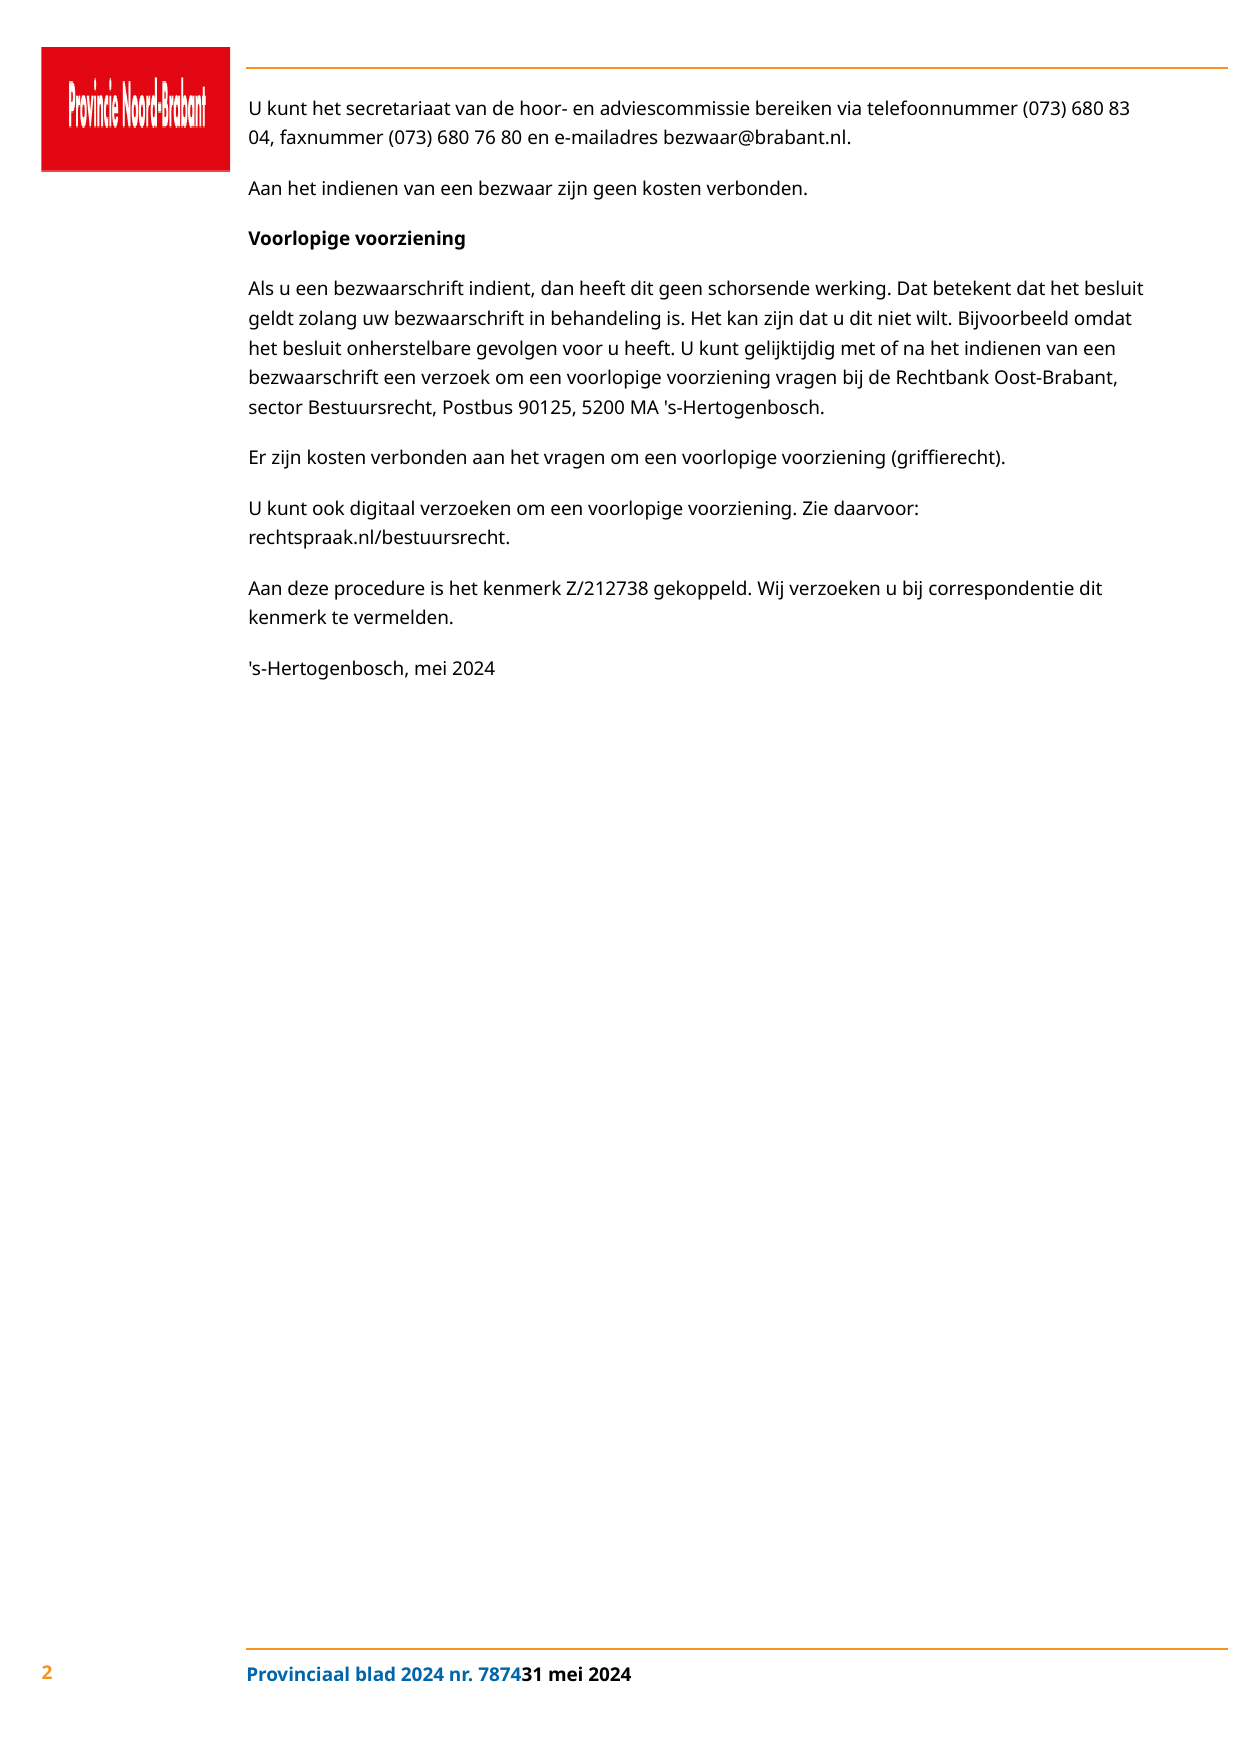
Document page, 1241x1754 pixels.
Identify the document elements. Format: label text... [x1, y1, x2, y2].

text Er zijn kosten verbonden aan het vragen om een voorlopige voorziening (griffierecht). [248, 444, 1152, 470]
text 's-Hertogenbosch, mei 2024 [248, 655, 1152, 681]
text Aan het indienen van een bezwaar zijn geen kosten verbonden. [248, 175, 1152, 201]
text Als u een bezwaarschrift indient, dan heeft dit geen schorsende werking. Dat betekent dat het besluit geldt zolang uw bezwaarschrift in behandeling is. Het kan zijn dat u dit niet wilt. Bijvoorbeeld omdat het besluit onherstelbare gevolgen voor u heeft. U kunt gelijktijdig met of na het indienen van een bezwaarschrift een verzoek om een voorlopige voorziening vragen bij de Rechtbank Oost-Brabant, sector Bestuursrecht, Postbus 90125, 5200 MA 's‑Hertogenbosch. [248, 276, 1152, 420]
picture [41, 47, 231, 172]
text U kunt ook digitaal verzoeken om een voorlopige voorziening. Zie daarvoor: rechtspraak.nl/bestuursrecht. [248, 495, 1152, 550]
text Voorlopige voorziening [248, 225, 1152, 251]
text Aan deze procedure is het kenmerk Z/212738 gekoppeld. Wij verzoeken u bij correspondentie dit kenmerk te vermelden. [248, 575, 1152, 630]
text U kunt het secretariaat van de hoor- en adviescommissie bereiken via telefoonnummer (073) 680 83 04, faxnummer (073) 680 76 80 en e-mailadres bezwaar@brabant.nl. [248, 95, 1152, 150]
